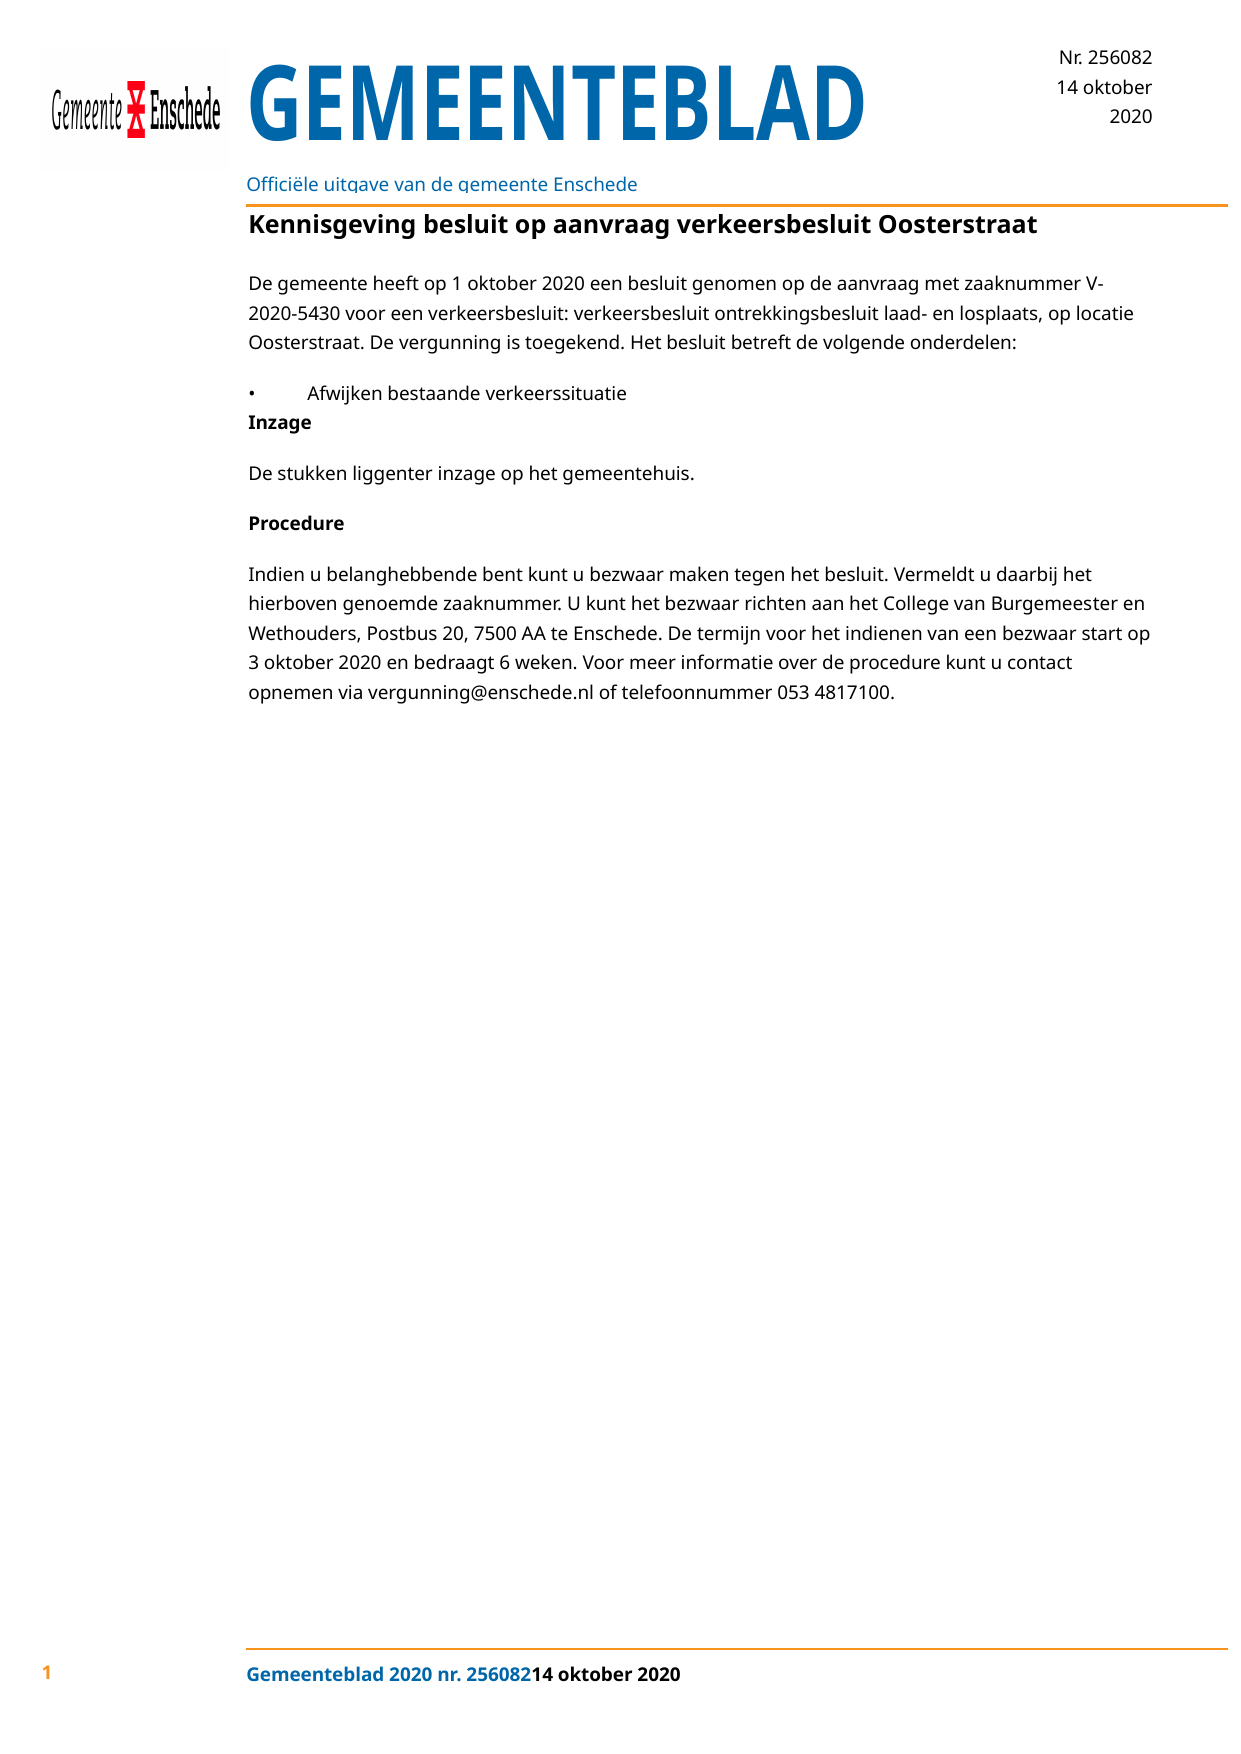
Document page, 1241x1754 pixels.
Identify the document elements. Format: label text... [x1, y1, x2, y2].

text Indien u belanghebbende bent kunt u bezwaar maken tegen het besluit. Vermeldt u daarbij het hierboven genoemde zaaknummer. U kunt het bezwaar richten aan het College van Burgemees­ter en Wethouders, Postbus 20, 7500 AA te Enschede. De termijn voor het indienen van een bezwaar start op 3 oktober 2020 en bedraagt 6 weken. Voor meer informatie over de procedure kunt u contact opnemen via vergunning@enschede.nl of telefoonnummer 053 4817100. [248, 561, 1152, 705]
text De gemeente heeft op 1 oktober 2020 een besluit genomen op de aanvraag met zaaknummer V-2020-5430 voor een verkeersbesluit: verkeersbesluit ontrekkingsbesluit laad- en losplaats, op locatie Oosterstraat. De vergunning is toegekend. Het besluit betreft de volgende onderdelen: [248, 270, 1152, 355]
text De stukken liggenter inzage op het gemeentehuis. [248, 460, 1152, 486]
text Procedure [248, 510, 1152, 536]
text Kennisgeving besluit op aanvraag verkeersbesluit Oosterstraat [248, 207, 1152, 241]
text Inzage [248, 409, 1152, 435]
list Afwijken bestaande verkeerssituatie [248, 380, 1152, 406]
picture [41, 47, 231, 172]
